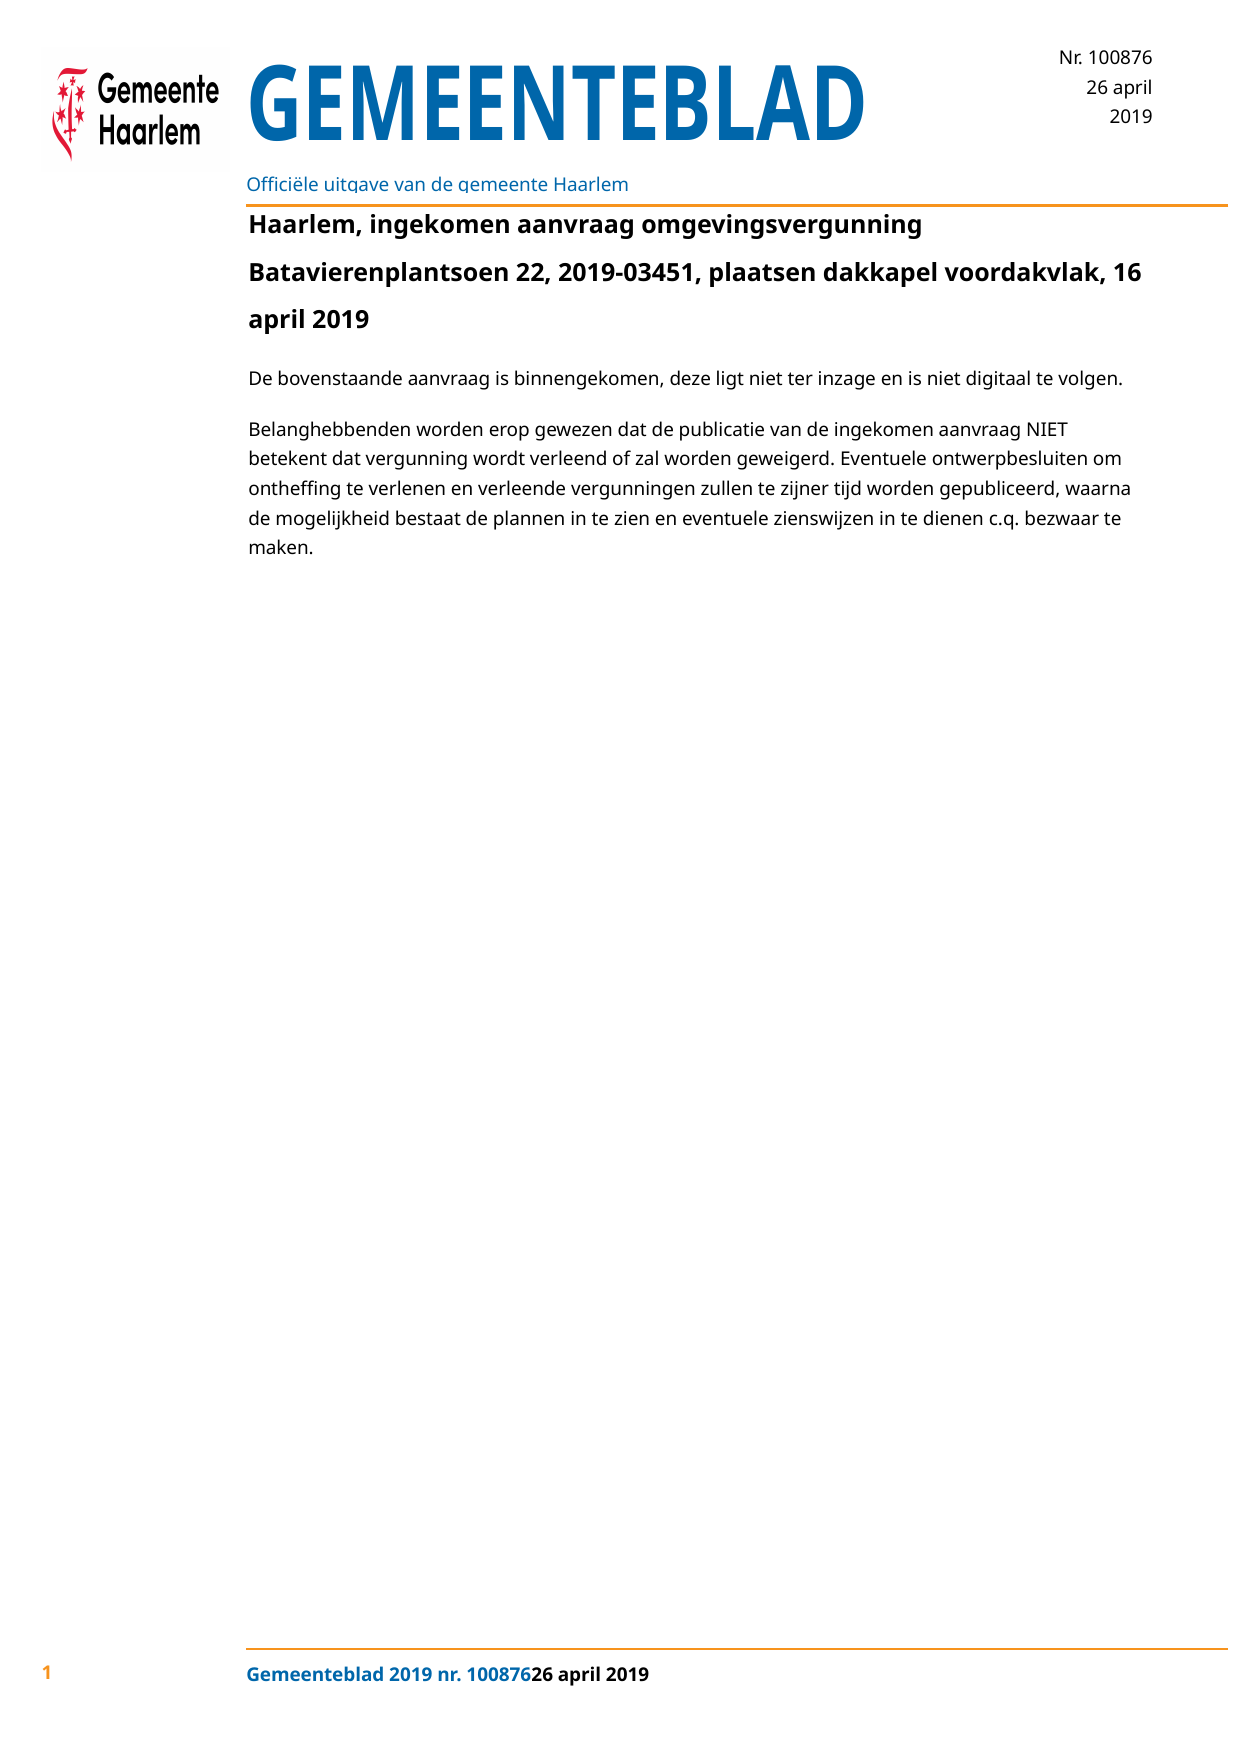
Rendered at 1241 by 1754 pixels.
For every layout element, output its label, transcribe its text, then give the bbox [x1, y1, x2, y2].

picture [41, 47, 231, 172]
text De bovenstaande aanvraag is binnengekomen, deze ligt niet ter inzage en is niet digitaal te volgen. [248, 366, 1152, 391]
text Haarlem, ingekomen aanvraag omgevingsvergunning Batavierenplantsoen 22, 2019-03451, plaatsen dakkapel voordakvlak, 16 april 2019 [248, 207, 1152, 336]
text Belanghebbenden worden erop gewezen dat de publicatie van de ingekomen aanvraag NIET betekent dat vergunning wordt verleend of zal worden geweigerd. Eventuele ontwerpbesluiten om ontheffing te verlenen en verleende vergunningen zullen te zijner tijd worden gepubliceerd, waarna de mogelijkheid bestaat de plannen in te zien en eventuele zienswijzen in te dienen c.q. bezwaar te maken. [248, 416, 1152, 560]
